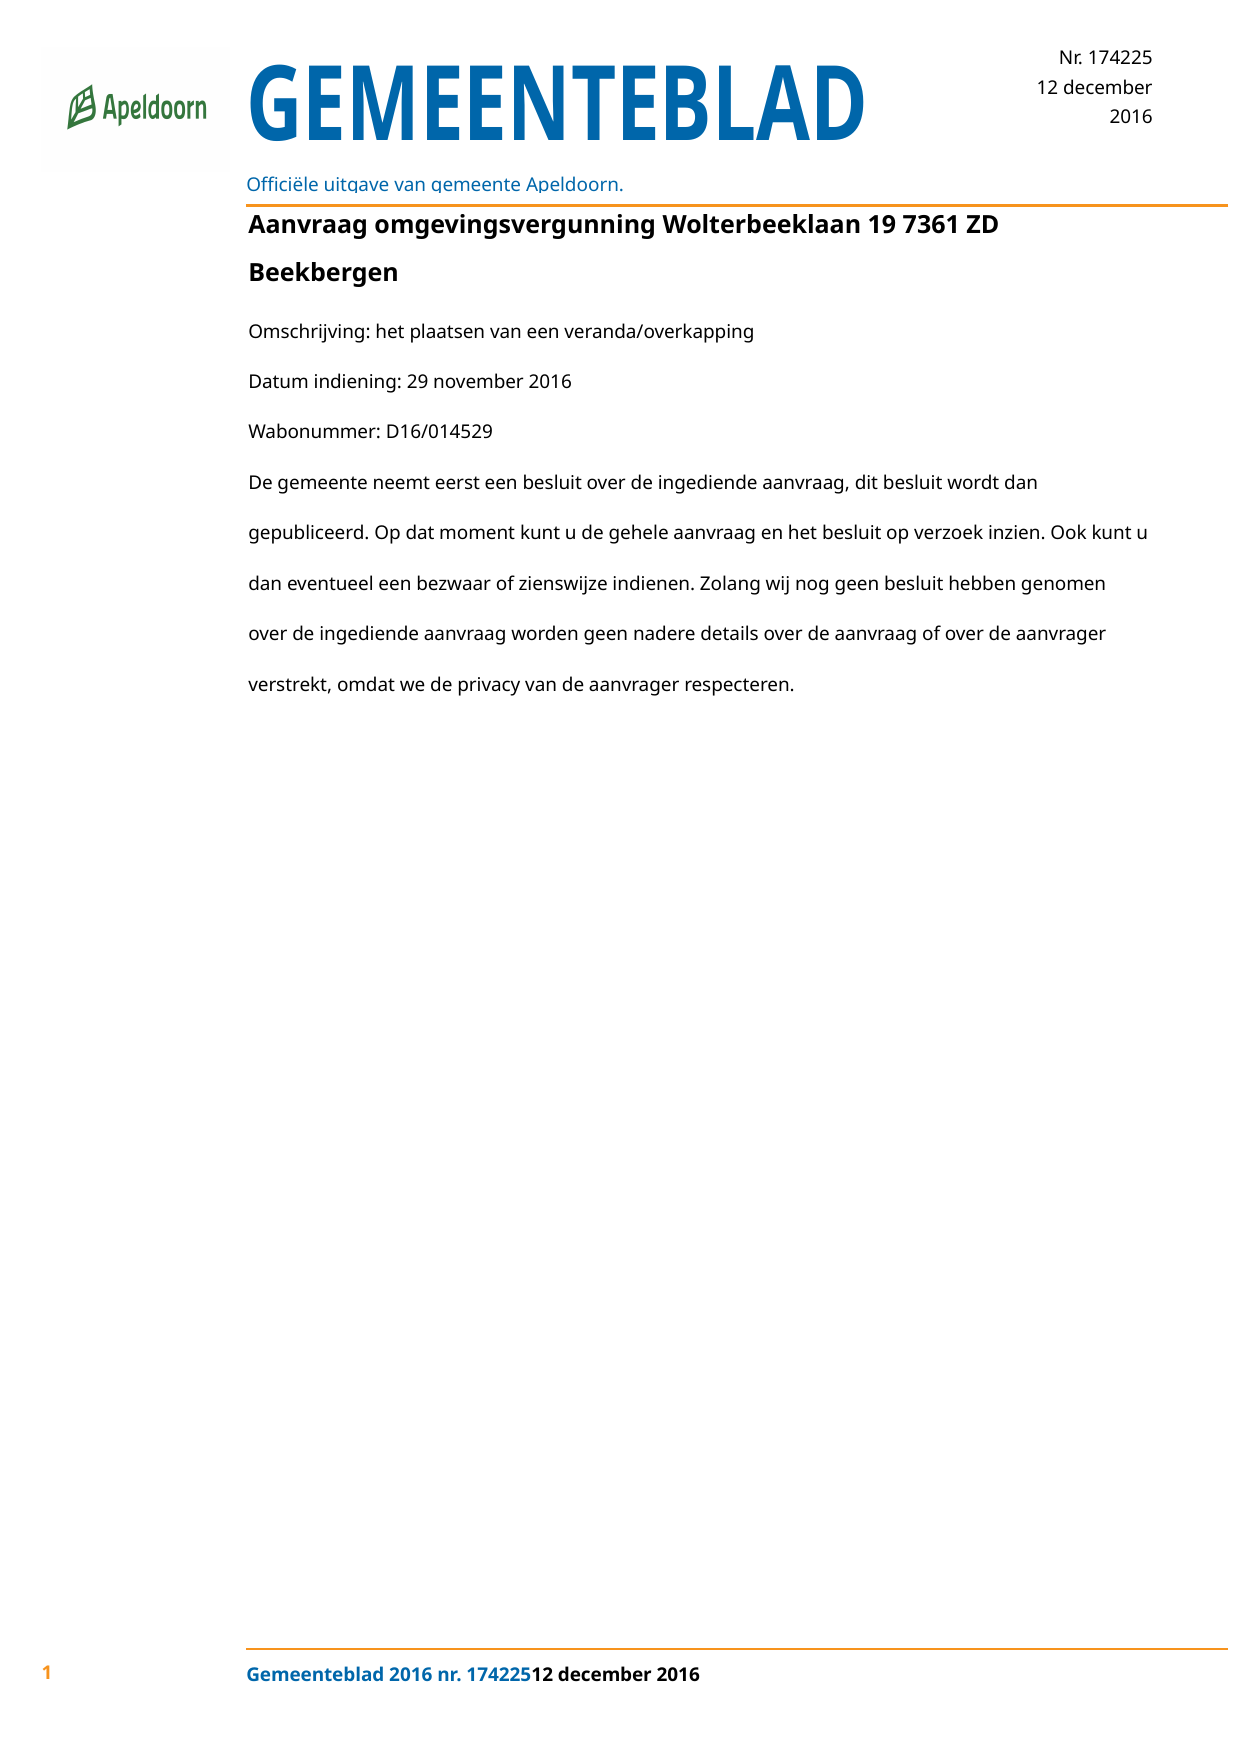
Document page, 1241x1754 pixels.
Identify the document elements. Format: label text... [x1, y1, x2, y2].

text over de ingediende aanvraag worden geen nadere details over de aanvraag of over de aanvrager [248, 620, 1152, 646]
text Omschrijving: het plaatsen van een veranda/overkapping [248, 318, 1152, 344]
text Wabonummer: D16/014529 [248, 419, 1152, 444]
text verstrekt, omdat we de privacy van de aanvrager respecteren. [248, 671, 1152, 697]
text dan eventueel een bezwaar of zienswijze indienen. Zolang wij nog geen besluit hebben genomen [248, 570, 1152, 596]
text gepubliceerd. Op dat moment kunt u de gehele aanvraag en het besluit op verzoek inzien. Ook kunt u [248, 519, 1152, 545]
text Aanvraag omgevingsvergunning Wolterbeeklaan 19 7361 ZD Beekbergen [248, 207, 1152, 288]
text Datum indiening: 29 november 2016 [248, 368, 1152, 394]
picture [41, 47, 231, 172]
text De gemeente neemt eerst een besluit over de ingediende aanvraag, dit besluit wordt dan [248, 469, 1152, 495]
